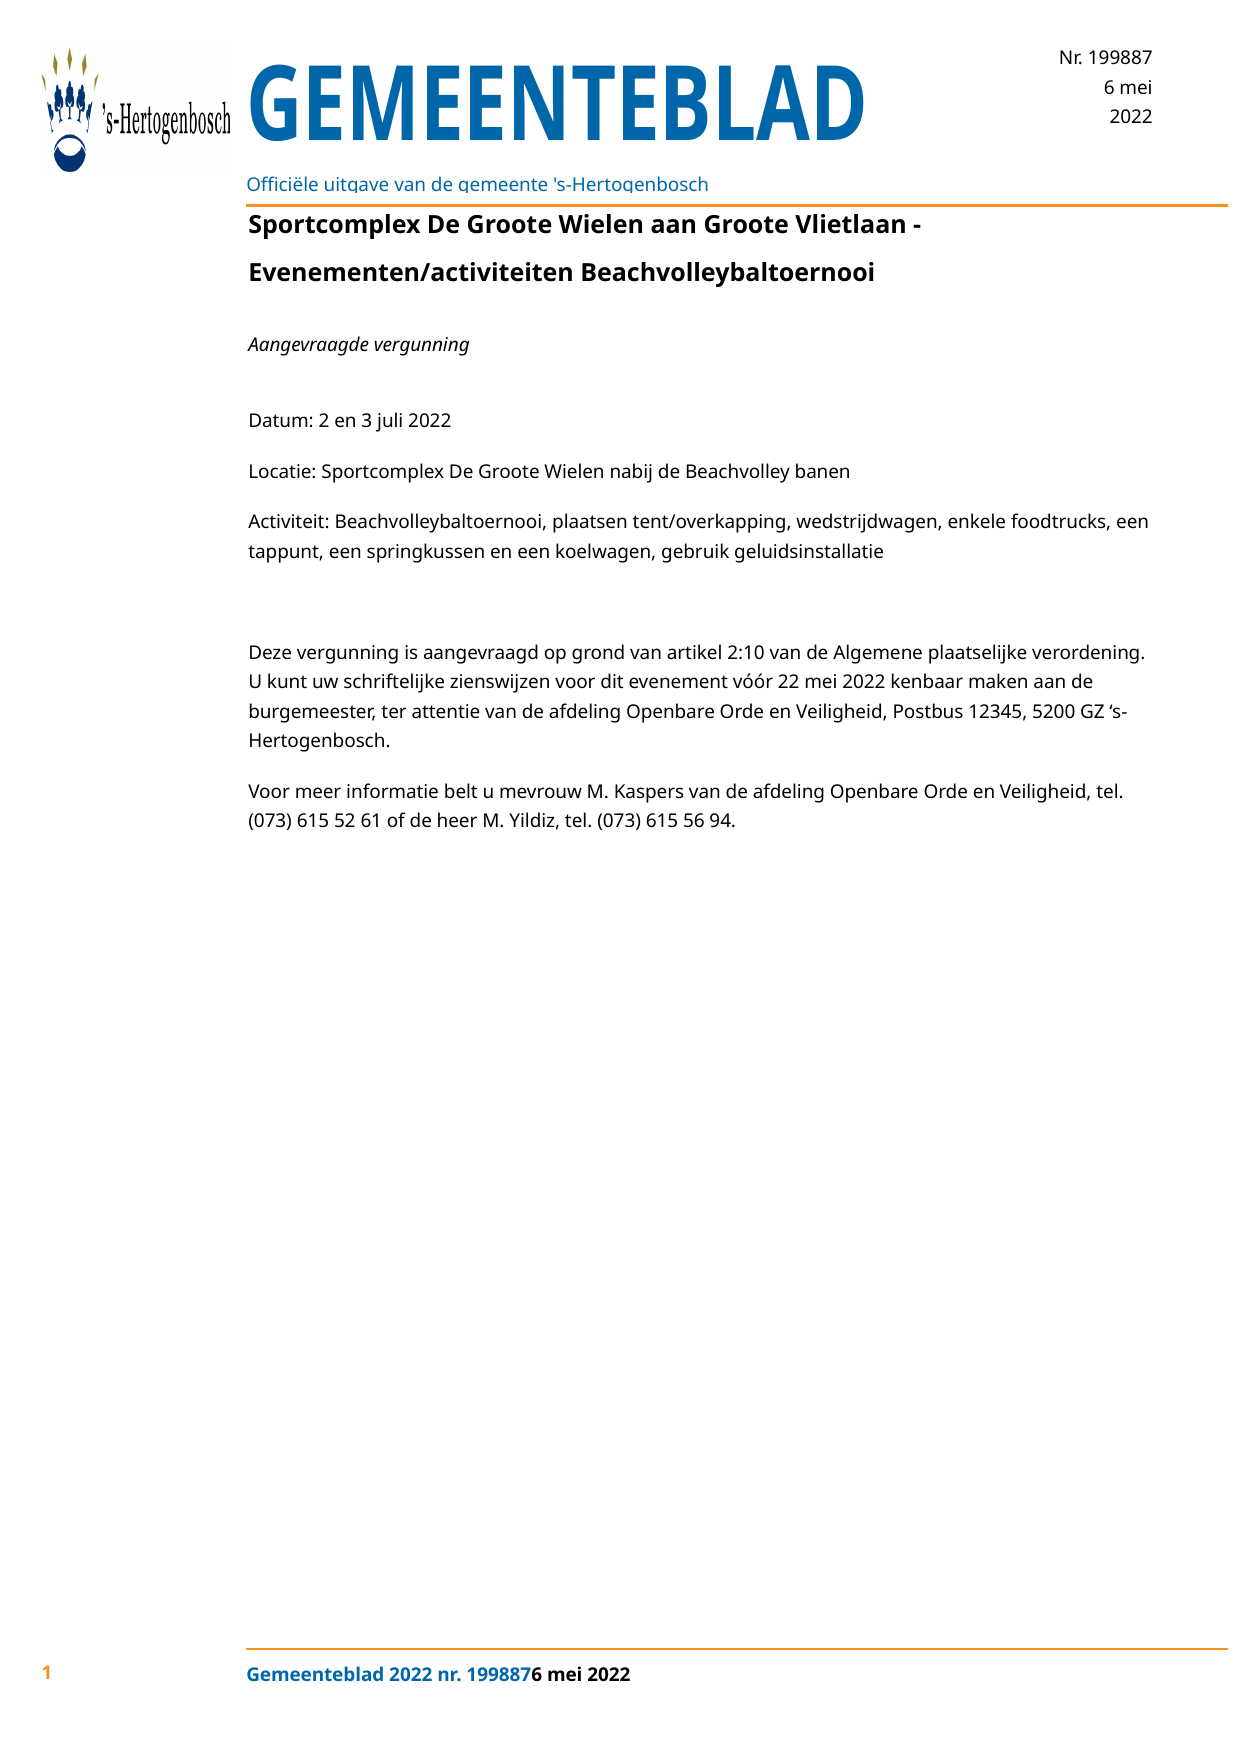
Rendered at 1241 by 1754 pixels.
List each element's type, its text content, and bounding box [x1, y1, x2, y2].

text Voor meer informatie belt u mevrouw M. Kaspers van de afdeling Openbare Orde en Veiligheid, tel. (073) 615 52 61 of de heer M. Yildiz, tel. (073) 615 56 94. [248, 778, 1152, 833]
text Sportcomplex De Groote Wielen aan Groote Vlietlaan - Evenementen/activiteiten Beachvolleybaltoernooi [248, 207, 1152, 288]
text Deze vergunning is aangevraagd op grond van artikel 2:10 van de Algemene plaatselijke verordening. U kunt uw schriftelijke zienswijzen voor dit evenement vóór 22 mei 2022 kenbaar maken aan de burgemeester, ter attentie van de afdeling Openbare Orde en Veiligheid, Postbus 12345, 5200 GZ ‘s-Hertogenbosch. [248, 639, 1152, 753]
text Activiteit: Beachvolleybaltoernooi, plaatsen tent/overkapping, wedstrijdwagen, enkele foodtrucks, een tappunt, een springkussen en een koelwagen, gebruik geluidsinstallatie [248, 508, 1152, 564]
text Aangevraagde vergunning [248, 331, 1152, 357]
text Locatie: Sportcomplex De Groote Wielen nabij de Beachvolley banen [248, 458, 1152, 484]
picture [41, 47, 231, 172]
text Datum: 2 en 3 juli 2022 [248, 408, 1152, 433]
